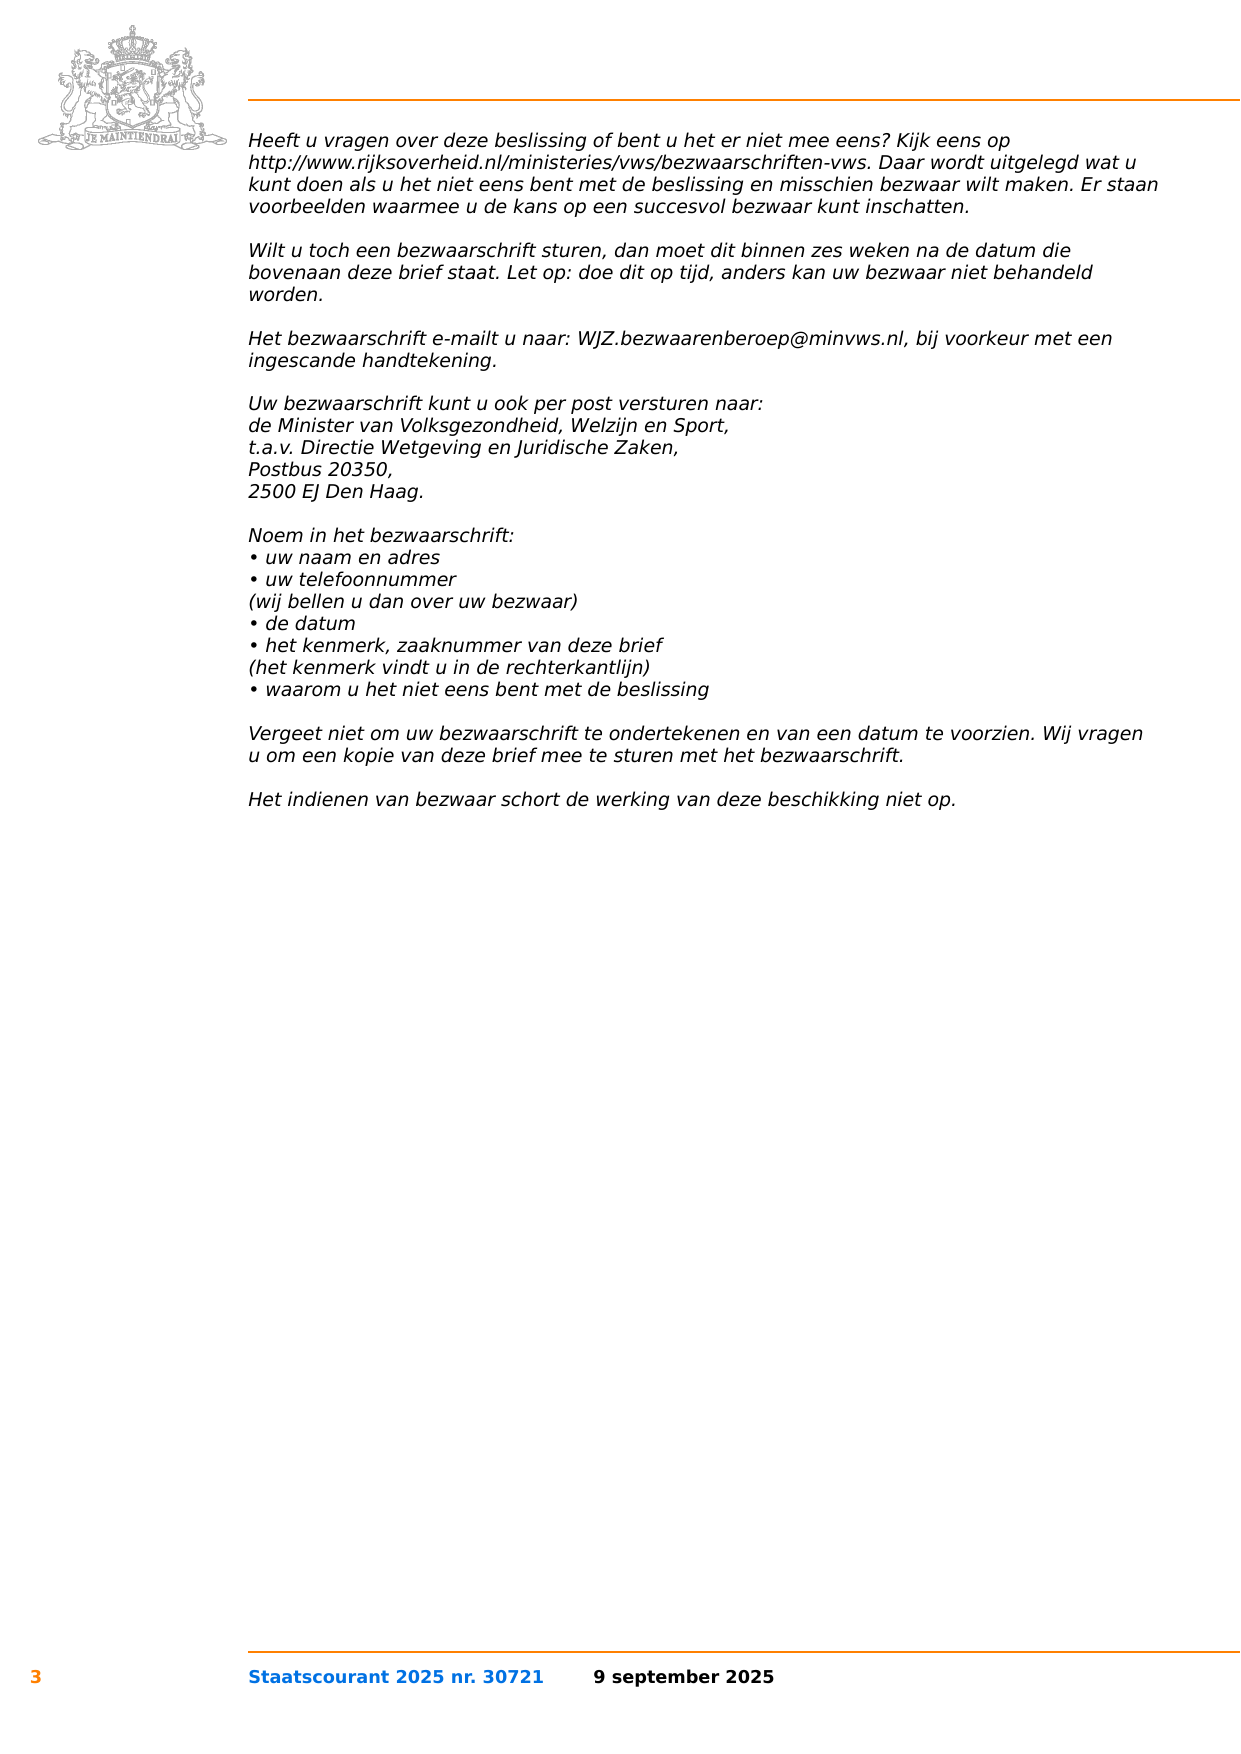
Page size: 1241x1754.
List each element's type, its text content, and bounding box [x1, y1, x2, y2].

text de Minister van Volksgezondheid, Welzijn en Sport, [248, 415, 1163, 437]
text (wij bellen u dan over uw bezwaar) [248, 591, 1163, 613]
text • uw naam en adres [248, 547, 1163, 569]
text Het bezwaarschrift e-mailt u naar: WJZ.bezwaarenberoep@minvws.nl, bij voorkeur met een ingescande handtekening. [248, 327, 1163, 371]
text (het kenmerk vindt u in de rechterkantlijn) [248, 657, 1163, 679]
text • de datum [248, 613, 1163, 635]
text 2500 EJ Den Haag. [248, 481, 1163, 503]
text Heeft u vragen over deze beslissing of bent u het er niet mee eens? Kijk eens op http://www.rijksoverheid.nl/ministeries/vws/bezwaarschriften-vws. Daar wordt uitgelegd wat u kunt doen als u het niet eens bent met de beslissing en misschien bezwaar wilt maken. Er staan voorbeelden waarmee u de kans op een succesvol bezwaar kunt inschatten. [248, 130, 1163, 218]
text Uw bezwaarschrift kunt u ook per post versturen naar: [248, 393, 1163, 415]
picture [38, 25, 227, 150]
text t.a.v. Directie Wetgeving en Juridische Zaken, [248, 437, 1163, 459]
text • uw telefoonnummer [248, 569, 1163, 591]
text Het indienen van bezwaar schort de werking van deze beschikking niet op. [248, 789, 1163, 811]
text Postbus 20350, [248, 459, 1163, 481]
text • het kenmerk, zaaknummer van deze brief [248, 635, 1163, 657]
text Noem in het bezwaarschrift: [248, 525, 1163, 547]
text Wilt u toch een bezwaarschrift sturen, dan moet dit binnen zes weken na de datum die bovenaan deze brief staat. Let op: doe dit op tijd, anders kan uw bezwaar niet behandeld worden. [248, 240, 1163, 306]
text • waarom u het niet eens bent met de beslissing [248, 679, 1163, 701]
text Vergeet niet om uw bezwaarschrift te ondertekenen en van een datum te voorzien. Wij vragen u om een kopie van deze brief mee te sturen met het bezwaarschrift. [248, 723, 1163, 767]
